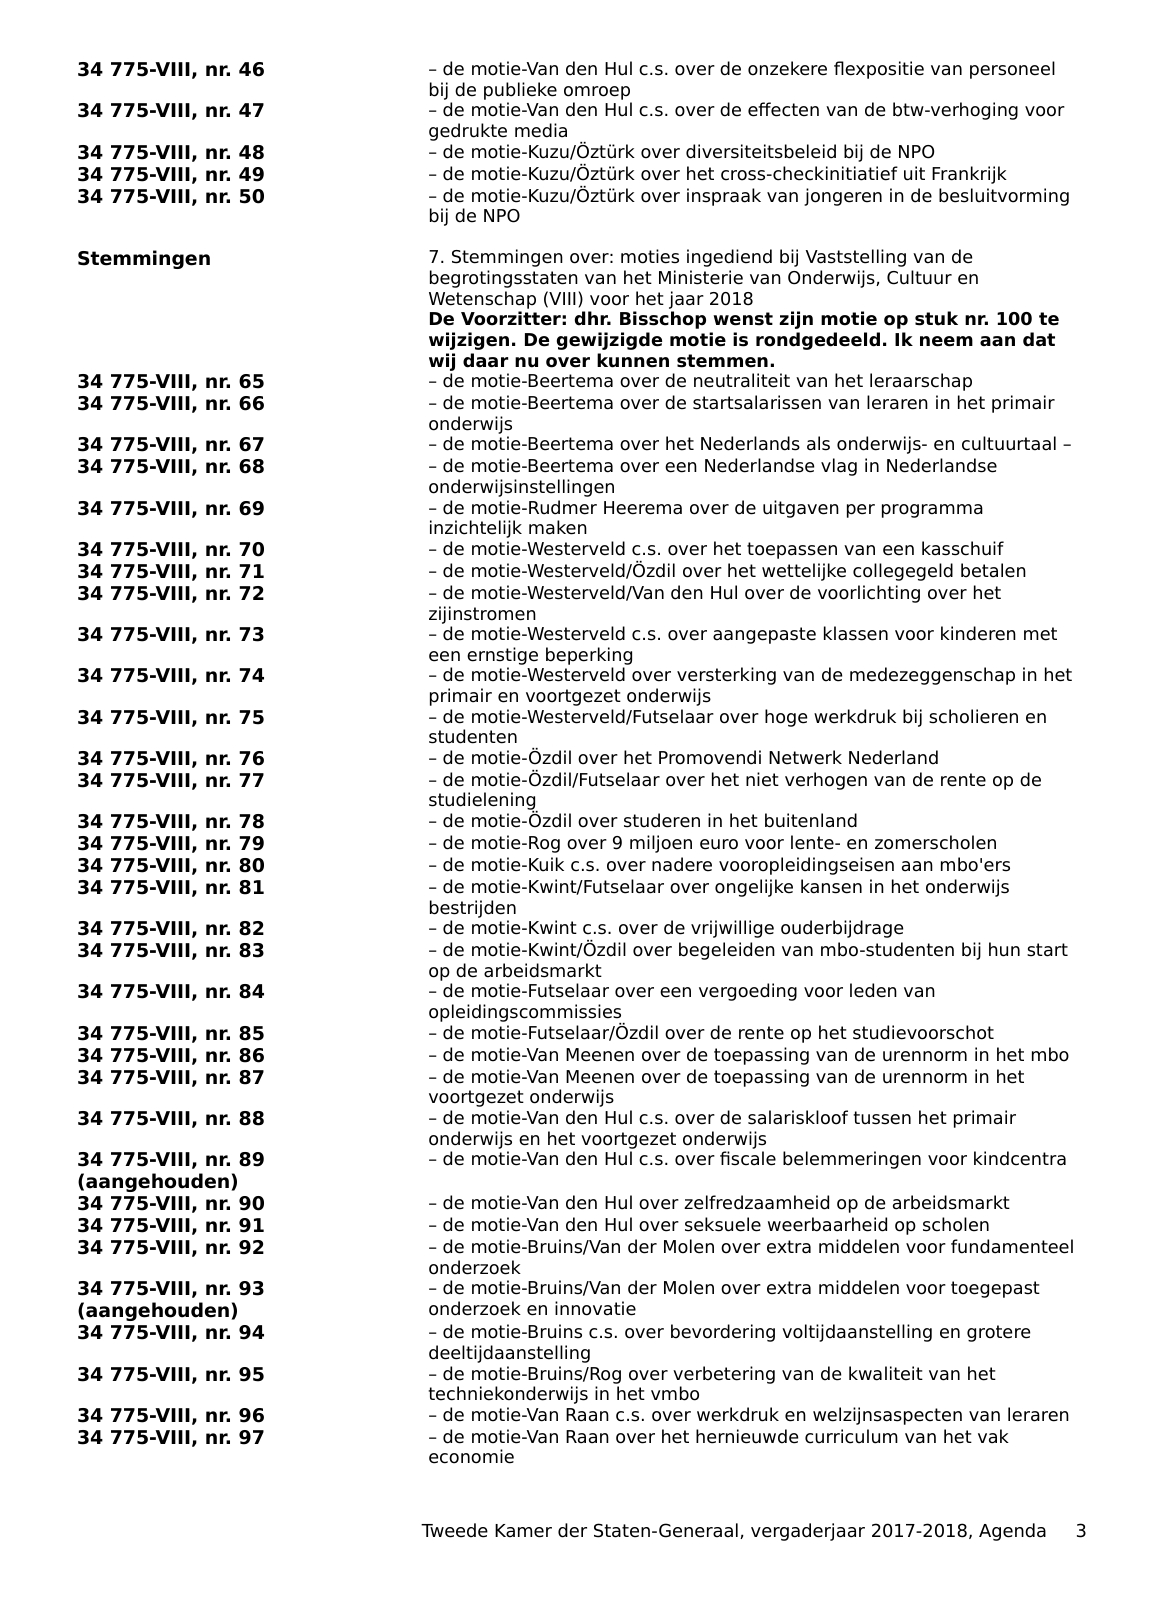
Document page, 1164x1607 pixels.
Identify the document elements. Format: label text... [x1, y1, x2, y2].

table_cell 34 775-VIII, nr. 84 [77, 981, 404, 1023]
table_cell – de motie-Westerveld c.s. over het toepassen van een kasschuif [422, 539, 1087, 561]
table_cell 34 775-VIII, nr. 78 [77, 811, 404, 833]
table_cell 34 775-VIII, nr. 79 [77, 833, 404, 855]
table_cell 34 775-VIII, nr. 93 (aangehouden) [77, 1278, 404, 1322]
table_cell [405, 164, 422, 186]
table_cell [405, 811, 422, 833]
table_cell [405, 371, 422, 393]
table_cell [405, 1237, 422, 1278]
table_cell 34 775-VIII, nr. 70 [77, 539, 404, 561]
table_cell 34 775-VIII, nr. 88 [77, 1108, 404, 1149]
table_cell 34 775-VIII, nr. 90 [77, 1193, 404, 1215]
table_cell – de motie-Van den Hul c.s. over de effecten van de btw-verhoging voor gedrukte media [422, 100, 1087, 142]
table_cell – de motie-Van Raan c.s. over werkdruk en welzijnsaspecten van leraren [422, 1405, 1087, 1427]
table_cell [405, 918, 422, 940]
table_cell – de motie-Özdil/Futselaar over het niet verhogen van de rente op de studielening [422, 770, 1087, 811]
table_cell 34 775-VIII, nr. 50 [77, 186, 404, 227]
table_cell 34 775-VIII, nr. 89 (aangehouden) [77, 1149, 404, 1193]
table_cell 34 775-VIII, nr. 77 [77, 770, 404, 811]
table_cell [405, 100, 422, 142]
table_cell De Voorzitter: dhr. Bisschop wenst zijn motie op stuk nr. 100 te wijzigen. De gewijzigde motie is rondgedeeld. Ik neem aan dat wij daar nu over kunnen stemmen. [422, 309, 1087, 371]
table_cell – de motie-Kwint c.s. over de vrijwillige ouderbijdrage [422, 918, 1087, 940]
table_cell 34 775-VIII, nr. 73 [77, 624, 404, 665]
table_cell [405, 142, 422, 163]
table_cell [405, 1427, 422, 1468]
table_cell [405, 393, 422, 434]
table_cell 34 775-VIII, nr. 82 [77, 918, 404, 940]
table_cell – de motie-Rudmer Heerema over de uitgaven per programma inzichtelijk maken [422, 498, 1087, 539]
table_cell – de motie-Beertema over de neutraliteit van het leraarschap [422, 371, 1087, 393]
table_cell – de motie-Futselaar/Özdil over de rente op het studievoorschot [422, 1023, 1087, 1045]
table_cell – de motie-Rog over 9 miljoen euro voor lente- en zomerscholen [422, 833, 1087, 855]
table_cell 7. Stemmingen over: moties ingediend bij Vaststelling van de begrotingsstaten van het Ministerie van Onderwijs, Cultuur en Wetenschap (VIII) voor het jaar 2018 [422, 248, 1087, 309]
table_cell [405, 1067, 422, 1108]
table_cell – de motie-Van den Hul c.s. over fiscale belemmeringen voor kindcentra [422, 1149, 1087, 1193]
table_cell [405, 981, 422, 1023]
table_cell [405, 498, 422, 539]
table_cell – de motie-Van den Hul over seksuele weerbaarheid op scholen [422, 1215, 1087, 1237]
table_cell – de motie-Bruins/Van der Molen over extra middelen voor fundamenteel onderzoek [422, 1237, 1087, 1278]
table_cell [405, 1322, 422, 1363]
table_cell [405, 748, 422, 770]
table_cell 34 775-VIII, nr. 69 [77, 498, 404, 539]
table_cell [405, 561, 422, 583]
table_cell – de motie-Westerveld c.s. over aangepaste klassen voor kinderen met een ernstige beperking [422, 624, 1087, 665]
table_cell [405, 1215, 422, 1237]
table_cell [405, 248, 422, 309]
table_cell [405, 456, 422, 498]
table_cell [405, 1108, 422, 1149]
table_cell 34 775-VIII, nr. 85 [77, 1023, 404, 1045]
table_cell 34 775-VIII, nr. 66 [77, 393, 404, 434]
table_cell – de motie-Kuzu/Öztürk over inspraak van jongeren in de besluitvorming bij de NPO [422, 186, 1087, 227]
table_cell – de motie-Futselaar over een vergoeding voor leden van opleidingscommissies [422, 981, 1087, 1023]
table_cell [405, 1045, 422, 1067]
table_cell 34 775-VIII, nr. 76 [77, 748, 404, 770]
table_cell 34 775-VIII, nr. 72 [77, 583, 404, 624]
table_cell [405, 227, 422, 247]
table_cell – de motie-Beertema over de startsalarissen van leraren in het primair onderwijs [422, 393, 1087, 434]
table_cell – de motie-Van den Hul over zelfredzaamheid op de arbeidsmarkt [422, 1193, 1087, 1215]
table_cell – de motie-Van Raan over het hernieuwde curriculum van het vak economie [422, 1427, 1087, 1468]
table_cell [405, 855, 422, 877]
table_cell [405, 59, 422, 100]
table_cell 34 775-VIII, nr. 94 [77, 1322, 404, 1363]
table_cell 34 775-VIII, nr. 87 [77, 1067, 404, 1108]
table_cell [405, 309, 422, 371]
table_cell [405, 665, 422, 707]
table_cell [405, 539, 422, 561]
table_cell [405, 186, 422, 227]
table_cell 34 775-VIII, nr. 83 [77, 940, 404, 981]
table_cell – de motie-Bruins c.s. over bevordering voltijdaanstelling en grotere deeltijdaanstelling [422, 1322, 1087, 1363]
table_cell [405, 1023, 422, 1045]
table_cell – de motie-Van den Hul c.s. over de salariskloof tussen het primair onderwijs en het voortgezet onderwijs [422, 1108, 1087, 1149]
table_cell – de motie-Bruins/Van der Molen over extra middelen voor toegepast onderzoek en innovatie [422, 1278, 1087, 1322]
table_cell 34 775-VIII, nr. 80 [77, 855, 404, 877]
table_cell 34 775-VIII, nr. 67 [77, 434, 404, 456]
table_cell – de motie-Kuik c.s. over nadere vooropleidingseisen aan mbo'ers [422, 855, 1087, 877]
table_cell – de motie-Beertema over een Nederlandse vlag in Nederlandse onderwijsinstellingen [422, 456, 1087, 498]
table_cell – de motie-Kwint/Futselaar over ongelijke kansen in het onderwijs bestrijden [422, 877, 1087, 918]
table_cell 34 775-VIII, nr. 86 [77, 1045, 404, 1067]
table_cell – de motie-Van den Hul c.s. over de onzekere flexpositie van personeel bij de publieke omroep [422, 59, 1087, 100]
table_cell 34 775-VIII, nr. 95 [77, 1364, 404, 1405]
table_cell 34 775-VIII, nr. 47 [77, 100, 404, 142]
table_cell [405, 940, 422, 981]
table_cell 34 775-VIII, nr. 65 [77, 371, 404, 393]
table_cell – de motie-Westerveld/Van den Hul over de voorlichting over het zijinstromen [422, 583, 1087, 624]
table_cell [405, 1405, 422, 1427]
table_cell 34 775-VIII, nr. 91 [77, 1215, 404, 1237]
table_cell 34 775-VIII, nr. 92 [77, 1237, 404, 1278]
table_cell [405, 583, 422, 624]
table_cell 34 775-VIII, nr. 96 [77, 1405, 404, 1427]
table_cell – de motie-Kuzu/Öztürk over diversiteitsbeleid bij de NPO [422, 142, 1087, 163]
table_cell – de motie-Van Meenen over de toepassing van de urennorm in het voortgezet onderwijs [422, 1067, 1087, 1108]
table_cell [405, 434, 422, 456]
table_cell [405, 1278, 422, 1322]
table_cell – de motie-Özdil over studeren in het buitenland [422, 811, 1087, 833]
table_cell 34 775-VIII, nr. 75 [77, 707, 404, 748]
table_cell [405, 1364, 422, 1405]
table_cell [405, 1193, 422, 1215]
table_cell [405, 1149, 422, 1193]
table_cell [405, 770, 422, 811]
table_cell Stemmingen [77, 248, 404, 309]
table_cell – de motie-Kwint/Özdil over begeleiden van mbo-studenten bij hun start op de arbeidsmarkt [422, 940, 1087, 981]
table_cell – de motie-Westerveld/Özdil over het wettelijke collegegeld betalen [422, 561, 1087, 583]
table_cell – de motie-Bruins/Rog over verbetering van de kwaliteit van het techniekonderwijs in het vmbo [422, 1364, 1087, 1405]
table_cell [405, 707, 422, 748]
table_cell 34 775-VIII, nr. 46 [77, 59, 404, 100]
table_cell – de motie-Kuzu/Öztürk over het cross-checkinitiatief uit Frankrijk [422, 164, 1087, 186]
table_cell [77, 309, 404, 371]
table_cell 34 775-VIII, nr. 81 [77, 877, 404, 918]
table_cell 34 775-VIII, nr. 48 [77, 142, 404, 163]
table_cell – de motie-Westerveld over versterking van de medezeggenschap in het primair en voortgezet onderwijs [422, 665, 1087, 707]
table_cell [405, 833, 422, 855]
table_cell 34 775-VIII, nr. 68 [77, 456, 404, 498]
table_cell [77, 227, 404, 247]
table_cell 34 775-VIII, nr. 71 [77, 561, 404, 583]
table_cell [405, 877, 422, 918]
table_cell – de motie-Özdil over het Promovendi Netwerk Nederland [422, 748, 1087, 770]
table_cell [422, 227, 1087, 247]
table_cell – de motie-Beertema over het Nederlands als onderwijs- en cultuurtaal – [422, 434, 1087, 456]
table_cell 34 775-VIII, nr. 49 [77, 164, 404, 186]
table_cell – de motie-Van Meenen over de toepassing van de urennorm in het mbo [422, 1045, 1087, 1067]
table_cell 34 775-VIII, nr. 97 [77, 1427, 404, 1468]
table_cell 34 775-VIII, nr. 74 [77, 665, 404, 707]
table_cell [405, 624, 422, 665]
table_cell – de motie-Westerveld/Futselaar over hoge werkdruk bij scholieren en studenten [422, 707, 1087, 748]
